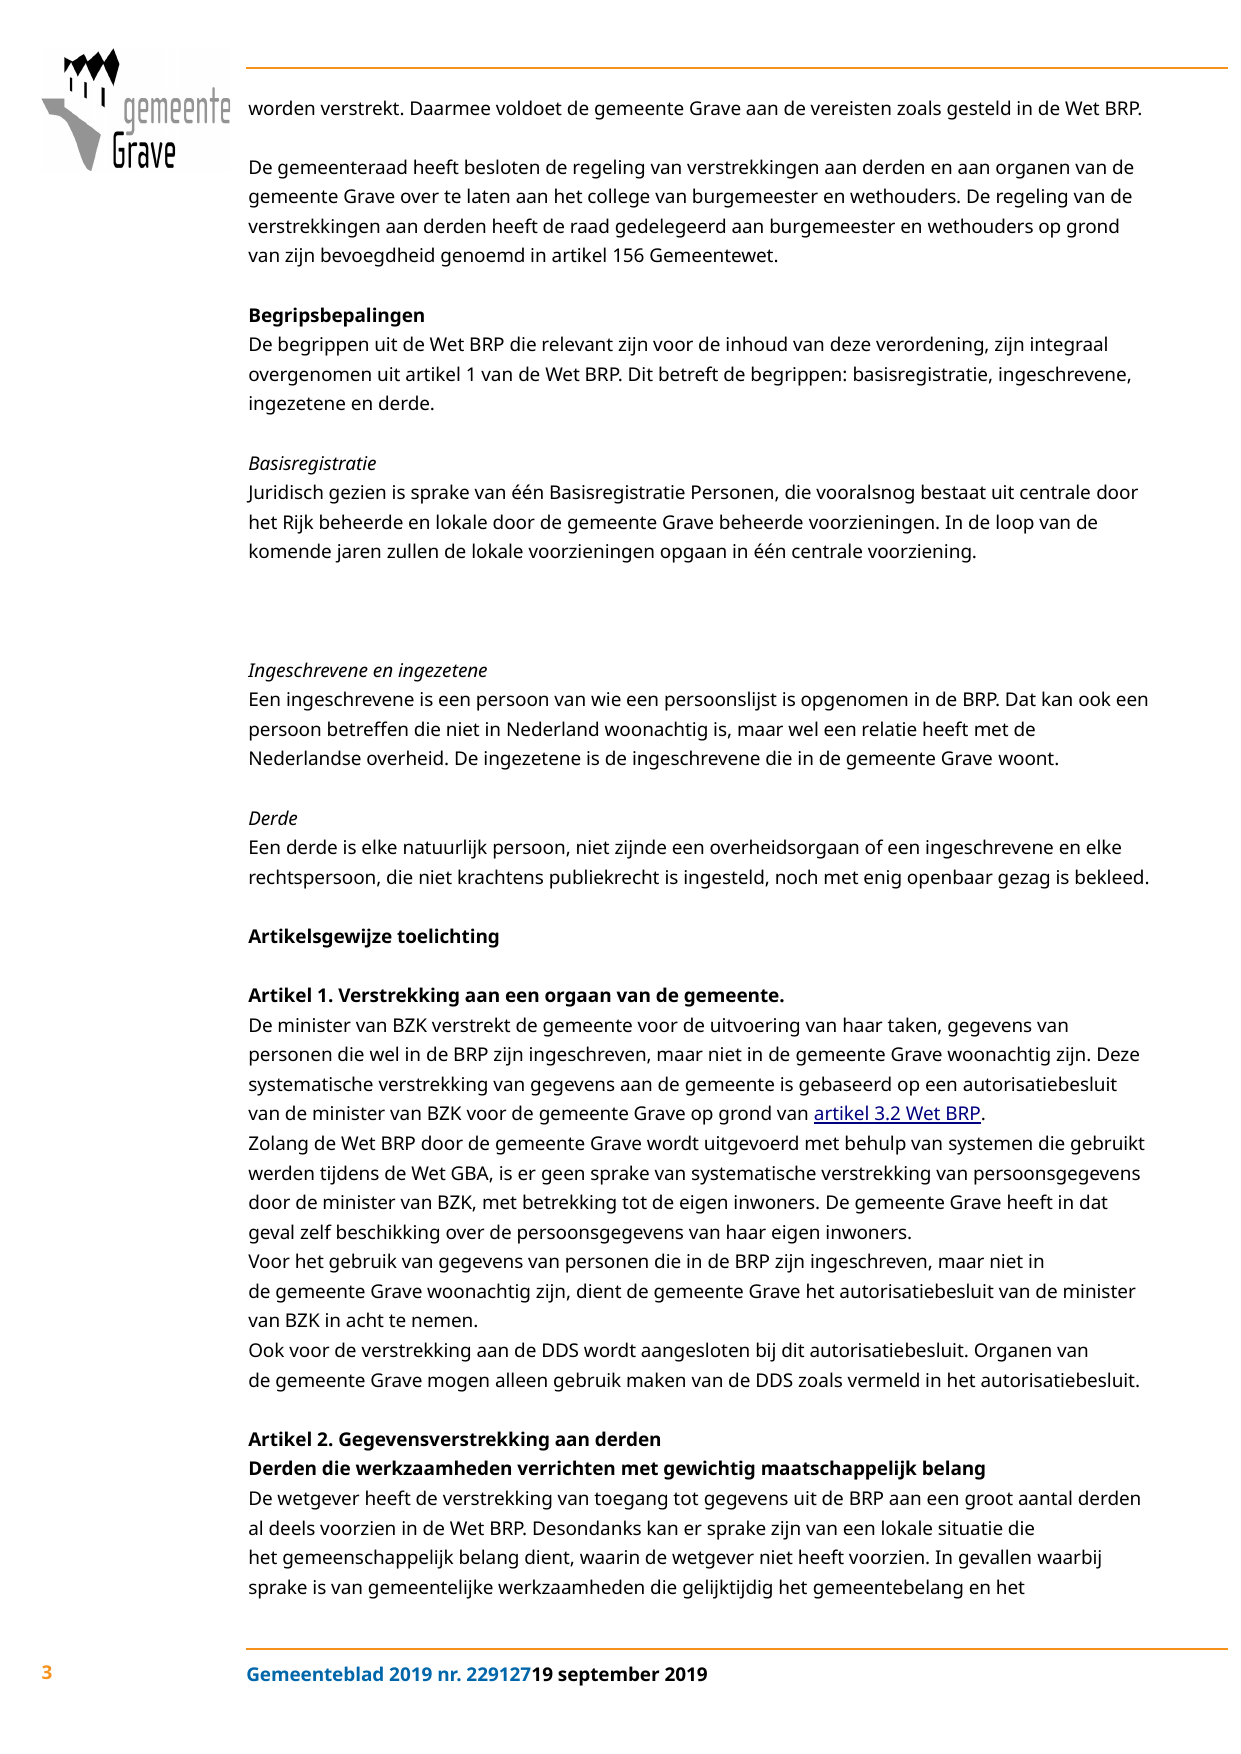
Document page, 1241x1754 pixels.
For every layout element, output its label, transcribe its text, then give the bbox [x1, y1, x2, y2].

text worden verstrekt. Daarmee voldoet de gemeente Grave aan de vereisten zoals gesteld in de Wet BRP. [248, 95, 1152, 121]
text Juridisch gezien is sprake van één Basisregistratie Personen, die vooralsnog bestaat uit centrale door het Rijk beheerde en lokale door de gemeente Grave beheerde voorzieningen. In de loop van de komende jaren zullen de lokale voorzieningen opgaan in één centrale voorziening. [248, 479, 1152, 564]
text Zolang de Wet BRP door de gemeente Grave wordt uitgevoerd met behulp van systemen die gebruikt werden tijdens de Wet GBA, is er geen sprake van systematische verstrekking van persoonsgegevens door de minister van BZK, met betrekking tot de eigen inwoners. De gemeente Grave heeft in dat geval zelf beschikking over de persoonsgegevens van haar eigen inwoners. [248, 1130, 1152, 1245]
text De minister van BZK verstrekt de gemeente voor de uitvoering van haar taken, gegevens van personen die wel in de BRP zijn ingeschreven, maar niet in de gemeente Grave woonachtig zijn. Deze systematische verstrekking van gegevens aan de gemeente is gebaseerd op een autorisatiebesluit van de minister van BZK voor de gemeente Grave op grond van artikel 3.2 Wet BRP. [248, 1012, 1152, 1126]
text Derden die werkzaamheden verrichten met gewichtig maatschappelijk belang [248, 1456, 1152, 1481]
text De wetgever heeft de verstrekking van toegang tot gegevens uit de BRP aan een groot aantal derden al deels voorzien in de Wet BRP. Desondanks kan er sprake zijn van een lokale situatie die het gemeenschappelijk belang dient, waarin de wetgever niet heeft voorzien. In gevallen waarbij sprake is van gemeentelijke werkzaamheden die gelijktijdig het gemeentebelang en het [248, 1485, 1152, 1600]
text Ingeschrevene en ingezetene [248, 657, 1152, 683]
text Basisregistratie [248, 450, 1152, 476]
text Artikel 2. Gegevensverstrekking aan derden [248, 1426, 1152, 1452]
text Een ingeschrevene is een persoon van wie een persoonslijst is opgenomen in de BRP. Dat kan ook een persoon betreffen die niet in Nederland woonachtig is, maar wel een relatie heeft met de Nederlandse overheid. De ingezetene is de ingeschrevene die in de gemeente Grave woont. [248, 686, 1152, 771]
picture [41, 47, 231, 172]
text Voor het gebruik van gegevens van personen die in de BRP zijn ingeschreven, maar niet in de gemeente Grave woonachtig zijn, dient de gemeente Grave het autorisatiebesluit van de minister van BZK in acht te nemen. [248, 1248, 1152, 1333]
text Artikelsgewijze toelichting [248, 923, 1152, 949]
text De gemeenteraad heeft besloten de regeling van verstrekkingen aan derden en aan organen van de gemeente Grave over te laten aan het college van burgemeester en wethouders. De regeling van de verstrekkingen aan derden heeft de raad gedelegeerd aan burgemeester en wethouders op grond van zijn bevoegdheid genoemd in artikel 156 Gemeentewet. [248, 154, 1152, 268]
text Een derde is elke natuurlijk persoon, niet zijnde een overheidsorgaan of een ingeschrevene en elke rechtspersoon, die niet krachtens publiekrecht is ingesteld, noch met enig openbaar gezag is bekleed. [248, 834, 1152, 890]
text De begrippen uit de Wet BRP die relevant zijn voor de inhoud van deze verordening, zijn integraal overgenomen uit artikel 1 van de Wet BRP. Dit betreft de begrippen: basisregistratie, ingeschrevene, ingezetene en derde. [248, 331, 1152, 416]
text Artikel 1. Verstrekking aan een orgaan van de gemeente. [248, 982, 1152, 1008]
text Derde [248, 805, 1152, 831]
text Ook voor de verstrekking aan de DDS wordt aangesloten bij dit autorisatiebesluit. Organen van de gemeente Grave mogen alleen gebruik maken van de DDS zoals vermeld in het autorisatiebesluit. [248, 1337, 1152, 1393]
text Begripsbepalingen [248, 302, 1152, 328]
